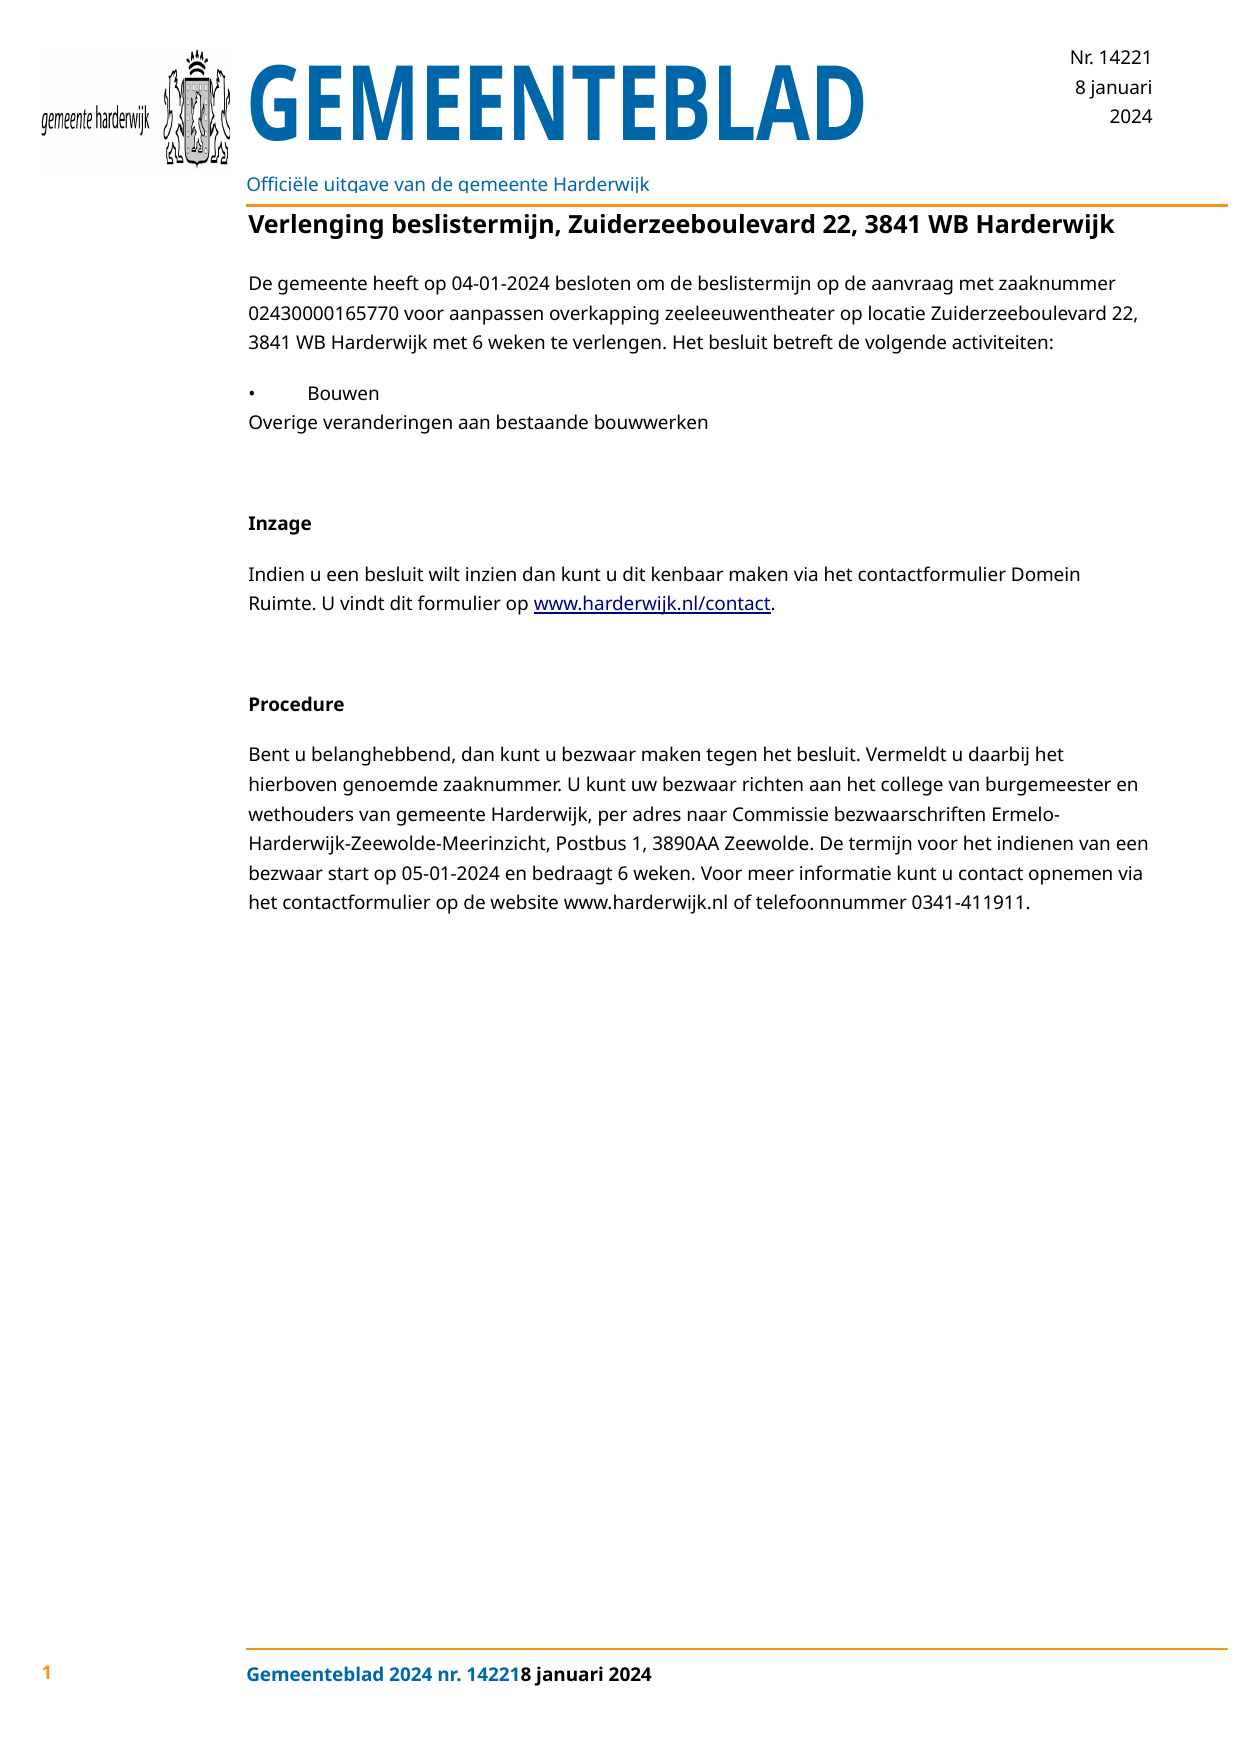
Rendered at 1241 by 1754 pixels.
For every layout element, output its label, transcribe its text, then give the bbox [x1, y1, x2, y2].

text De gemeente heeft op 04-01-2024 besloten om de beslistermijn op de aanvraag met zaaknummer 02430000165770 voor aanpassen overkapping zeeleeuwentheater op locatie Zuiderzeeboulevard 22, 3841 WB Harderwijk met 6 weken te verlengen. Het besluit betreft de volgende activiteiten: [248, 270, 1152, 355]
text Procedure [248, 691, 1152, 717]
text Overige veranderingen aan bestaande bouwwerken [248, 409, 1152, 435]
list Bouwen [248, 380, 1152, 406]
picture [41, 47, 231, 172]
text Verlenging beslistermijn, Zuiderzeeboulevard 22, 3841 WB Harderwijk [248, 207, 1152, 241]
text Inzage [248, 510, 1152, 536]
text Indien u een besluit wilt inzien dan kunt u dit kenbaar maken via het contactformulier Domein Ruimte. U vindt dit formulier op www.harderwijk.nl/contact. [248, 561, 1152, 616]
text Bent u belanghebbend, dan kunt u bezwaar maken tegen het besluit. Vermeldt u daarbij het hierboven genoemde zaaknummer. U kunt uw bezwaar richten aan het college van burgemeester en wethouders van gemeente Harderwijk, per adres naar Commissie bezwaarschriften Ermelo-Harderwijk-Zeewolde-Meerinzicht, Postbus 1, 3890AA Zeewolde. De termijn voor het indienen van een bezwaar start op 05-01-2024 en bedraagt 6 weken. Voor meer informatie kunt u contact opnemen via het contactformulier op de website www.harderwijk.nl of telefoonnummer 0341-411911. [248, 742, 1152, 915]
